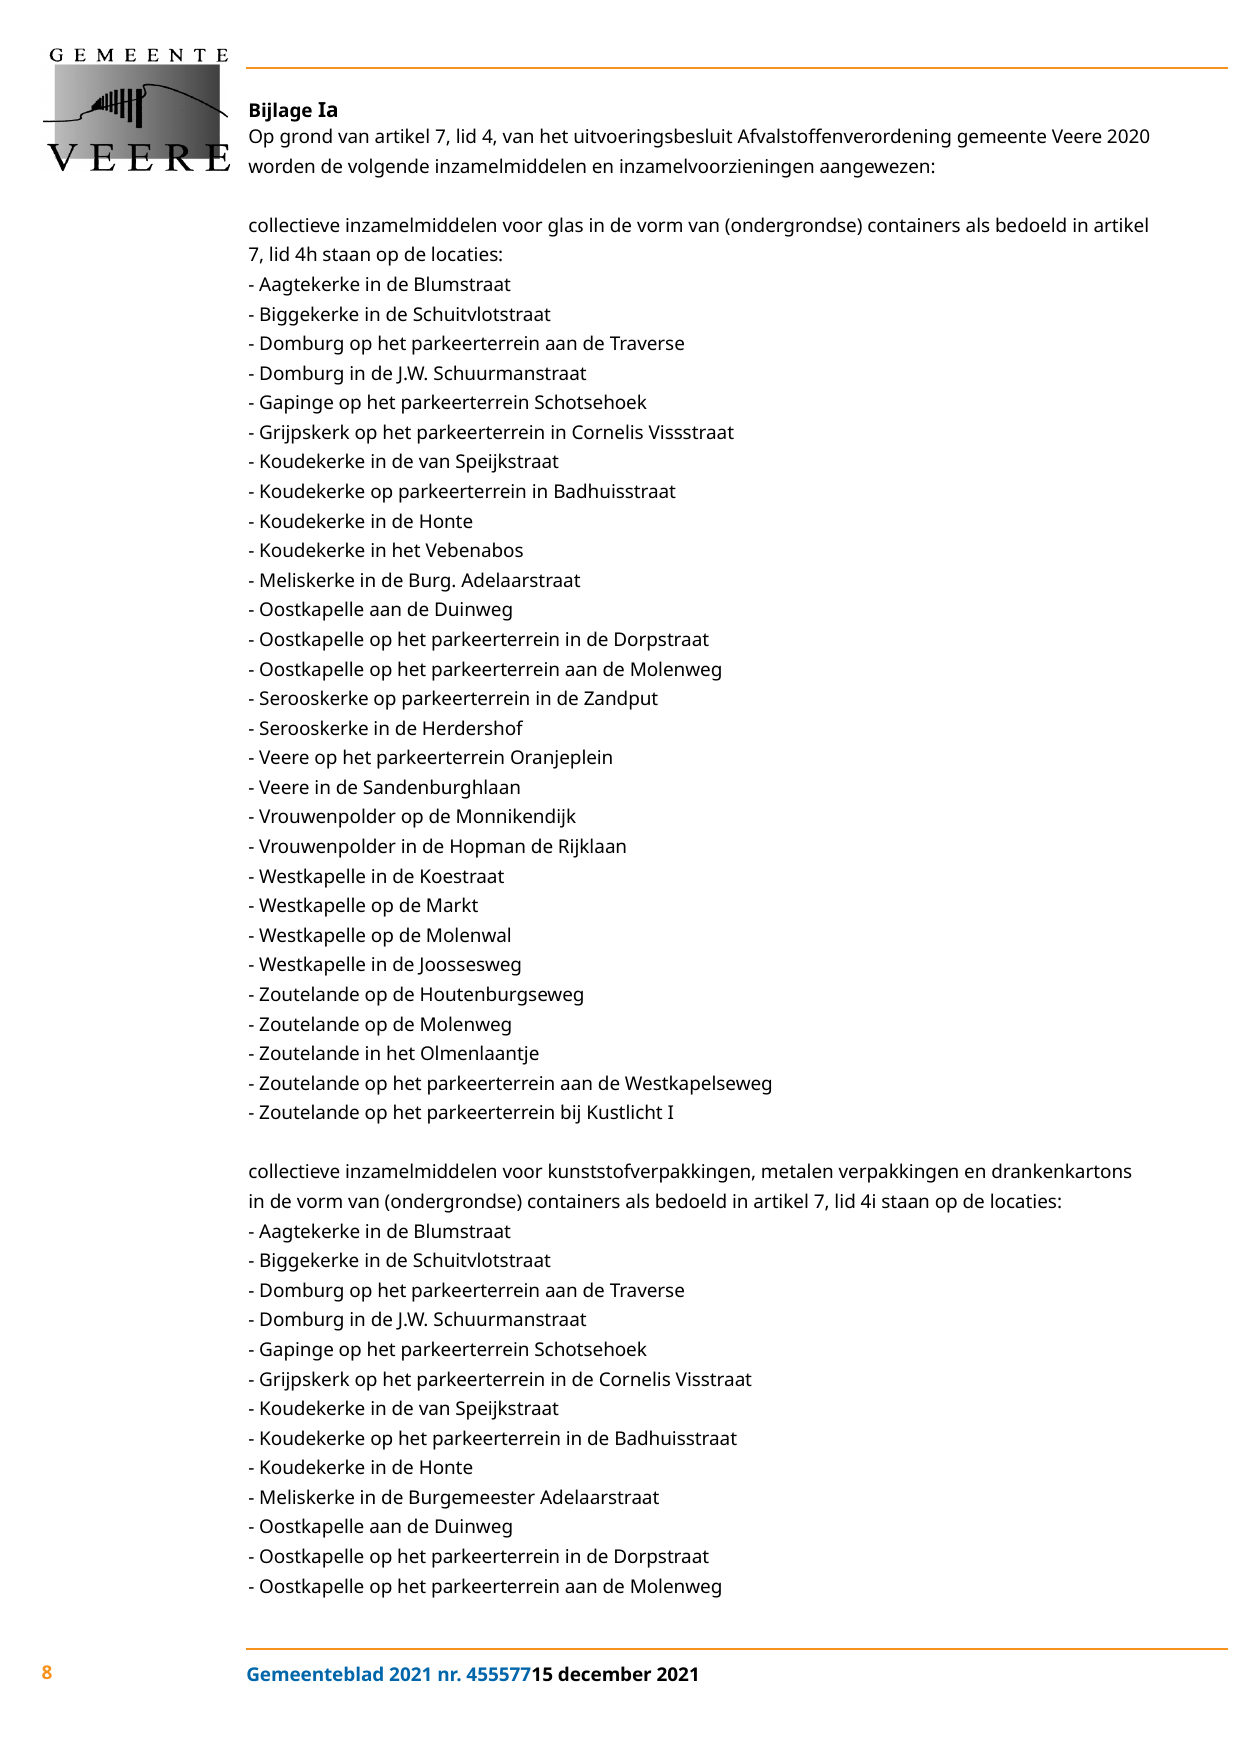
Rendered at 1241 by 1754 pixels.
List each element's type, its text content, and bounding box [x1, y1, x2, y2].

text - Grijpskerk op het parkeerterrein in de Cornelis Visstraat [248, 1366, 1152, 1392]
text - Westkapelle in de Koestraat [248, 863, 1152, 889]
text - Oostkapelle aan de Duinweg [248, 1514, 1152, 1539]
text - Domburg op het parkeerterrein aan de Traverse [248, 1277, 1152, 1303]
text - Serooskerke op parkeerterrein in de Zandput [248, 685, 1152, 711]
text - Koudekerke in de Honte [248, 1454, 1152, 1480]
text collectieve inzamelmiddelen voor glas in de vorm van (ondergrondse) containers als bedoeld in artikel 7, lid 4h staan op de locaties: [248, 212, 1152, 267]
text Bijlage Ia [248, 95, 1152, 123]
text - Domburg in de J.W. Schuurmanstraat [248, 360, 1152, 386]
text - Oostkapelle op het parkeerterrein in de Dorpstraat [248, 1543, 1152, 1569]
text - Westkapelle in de Joossesweg [248, 952, 1152, 977]
text - Koudekerke in het Vebenabos [248, 537, 1152, 563]
text - Oostkapelle op het parkeerterrein aan de Molenweg [248, 656, 1152, 682]
text - Zoutelande in het Olmenlaantje [248, 1040, 1152, 1066]
text - Domburg in de J.W. Schuurmanstraat [248, 1307, 1152, 1332]
text - Koudekerke in de van Speijkstraat [248, 1395, 1152, 1421]
text - Koudekerke op het parkeerterrein in de Badhuisstraat [248, 1425, 1152, 1451]
text - Zoutelande op het parkeerterrein bij Kustlicht I [248, 1099, 1152, 1125]
text - Westkapelle op de Markt [248, 892, 1152, 918]
text - Vrouwenpolder op de Monnikendijk [248, 804, 1152, 829]
text - Westkapelle op de Molenwal [248, 922, 1152, 948]
text - Oostkapelle op het parkeerterrein in de Dorpstraat [248, 626, 1152, 652]
text - Oostkapelle op het parkeerterrein aan de Molenweg [248, 1573, 1152, 1599]
text - Koudekerke op parkeerterrein in Badhuisstraat [248, 478, 1152, 504]
text - Serooskerke in de Herdershof [248, 715, 1152, 741]
text - Grijpskerk op het parkeerterrein in Cornelis Vissstraat [248, 419, 1152, 445]
picture [41, 47, 231, 172]
text - Zoutelande op de Houtenburgseweg [248, 981, 1152, 1007]
text - Zoutelande op het parkeerterrein aan de Westkapelseweg [248, 1070, 1152, 1096]
text - Zoutelande op de Molenweg [248, 1011, 1152, 1037]
text - Aagtekerke in de Blumstraat [248, 271, 1152, 297]
text - Gapinge op het parkeerterrein Schotsehoek [248, 389, 1152, 415]
text - Meliskerke in de Burg. Adelaarstraat [248, 567, 1152, 593]
text - Vrouwenpolder in de Hopman de Rijklaan [248, 833, 1152, 859]
text Op grond van artikel 7, lid 4, van het uitvoeringsbesluit Afvalstoffenverordening gemeente Veere 2020 worden de volgende inzamelmiddelen en inzamelvoorzieningen aangewezen: [248, 123, 1152, 179]
text - Oostkapelle aan de Duinweg [248, 597, 1152, 622]
text - Koudekerke in de van Speijkstraat [248, 449, 1152, 474]
text - Domburg op het parkeerterrein aan de Traverse [248, 330, 1152, 356]
text - Veere op het parkeerterrein Oranjeplein [248, 744, 1152, 770]
text - Veere in de Sandenburghlaan [248, 774, 1152, 800]
text - Koudekerke in de Honte [248, 508, 1152, 534]
text - Gapinge op het parkeerterrein Schotsehoek [248, 1336, 1152, 1362]
text - Biggekerke in de Schuitvlotstraat [248, 1247, 1152, 1273]
text - Biggekerke in de Schuitvlotstraat [248, 301, 1152, 327]
text - Aagtekerke in de Blumstraat [248, 1218, 1152, 1244]
text collectieve inzamelmiddelen voor kunststofverpakkingen, metalen verpakkingen en drankenkartons in de vorm van (ondergrondse) containers als bedoeld in artikel 7, lid 4i staan op de locaties: [248, 1159, 1152, 1214]
text - Meliskerke in de Burgemeester Adelaarstraat [248, 1484, 1152, 1510]
